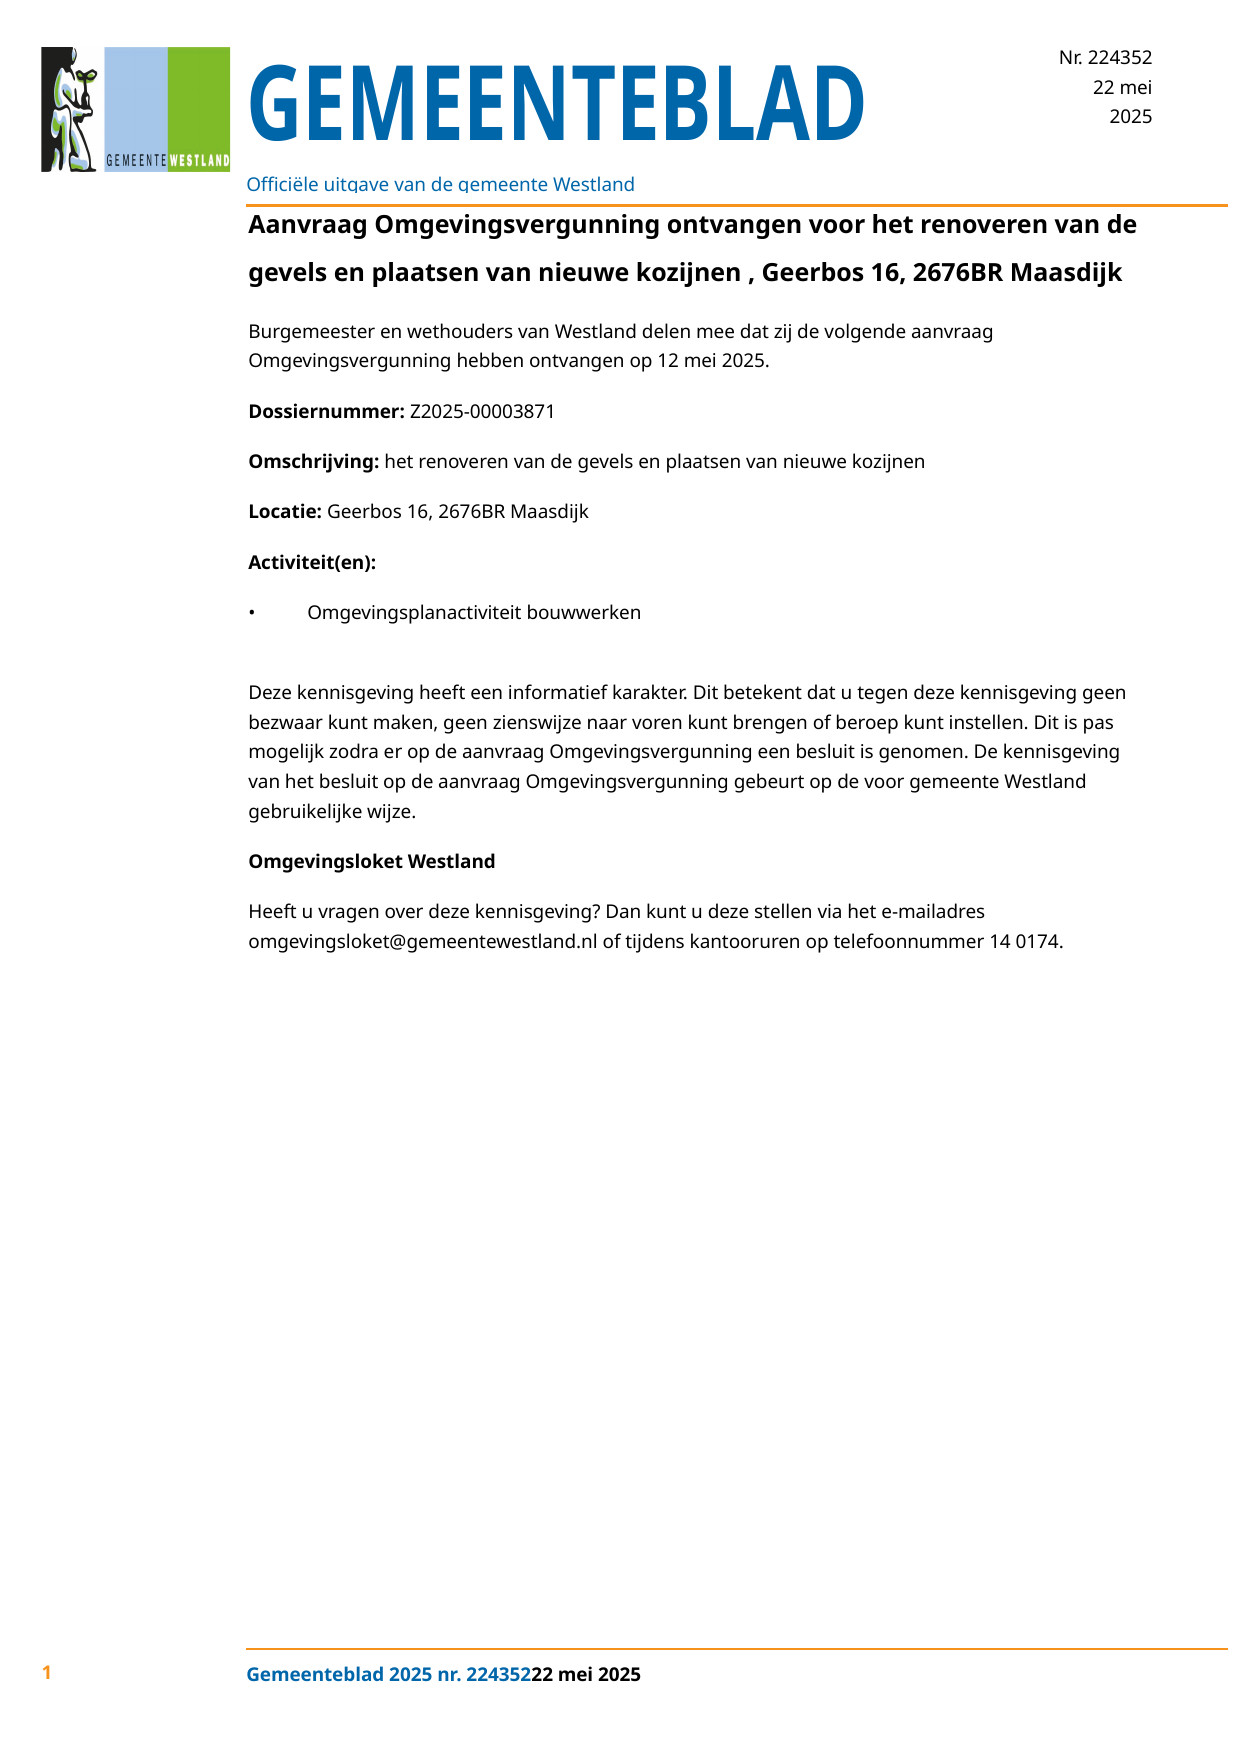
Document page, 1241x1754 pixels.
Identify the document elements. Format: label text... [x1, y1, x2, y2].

list Omgevingsplanactiviteit bouwwerken [248, 599, 1152, 625]
text Activiteit(en): [248, 549, 1152, 575]
text Omschrijving: het renoveren van de gevels en plaatsen van nieuwe kozijnen [248, 448, 1152, 474]
text Heeft u vragen over deze kennisgeving? Dan kunt u deze stellen via het e-mailadres omgevingsloket@gemeentewestland.nl of tijdens kantooruren op telefoonnummer 14 0174. [248, 899, 1152, 954]
text Aanvraag Omgevingsvergunning ontvangen voor het renoveren van de gevels en plaatsen van nieuwe kozijnen , Geerbos 16, 2676BR Maasdijk [248, 207, 1152, 288]
text Locatie: Geerbos 16, 2676BR Maasdijk [248, 499, 1152, 524]
text Burgemeester en wethouders van Westland delen mee dat zij de volgende aanvraag Omgevingsvergunning hebben ontvangen op 12 mei 2025. [248, 318, 1152, 373]
text Deze kennisgeving heeft een informatief karakter. Dit betekent dat u tegen deze kennisgeving geen bezwaar kunt maken, geen zienswijze naar voren kunt brengen of beroep kunt instellen. Dit is pas mogelijk zodra er op de aanvraag Omgevingsvergunning een besluit is genomen. De kennisgeving van het besluit op de aanvraag Omgevingsvergunning gebeurt op de voor gemeente Westland gebruikelijke wijze. [248, 679, 1152, 824]
text Dossiernummer: Z2025-00003871 [248, 398, 1152, 424]
picture [41, 47, 231, 172]
text Omgevingsloket Westland [248, 848, 1152, 874]
